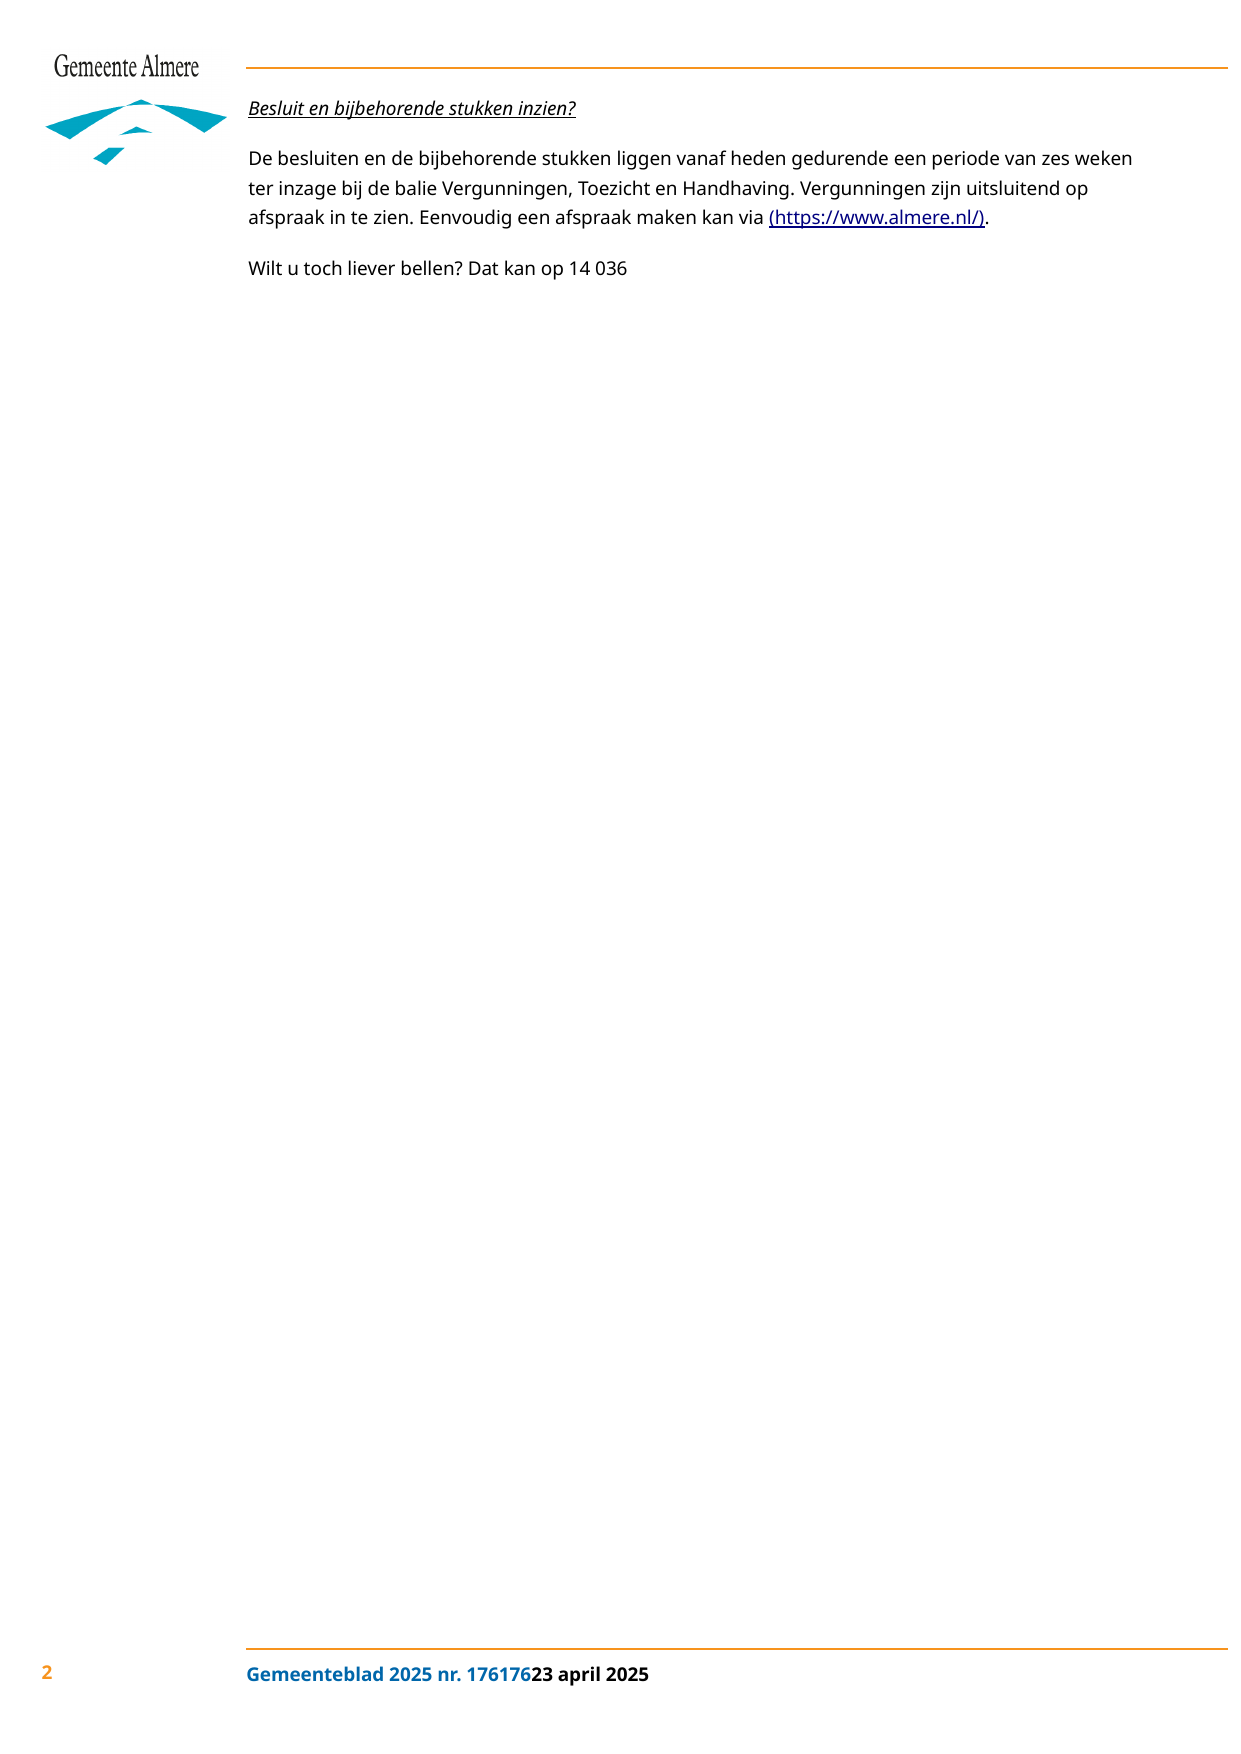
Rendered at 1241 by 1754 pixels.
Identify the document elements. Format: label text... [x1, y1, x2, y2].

text Wilt u toch liever bellen? Dat kan op 14 036 [248, 255, 1152, 281]
text Besluit en bijbehorende stukken inzien? [248, 95, 1152, 121]
picture [41, 47, 231, 172]
text De besluiten en de bijbehorende stukken liggen vanaf heden gedurende een periode van zes weken ter inzage bij de balie Vergunningen, Toezicht en Handhaving. Vergunningen zijn uitsluitend op afspraak in te zien. Eenvoudig een afspraak maken kan via (https://www.almere.nl/). [248, 145, 1152, 230]
